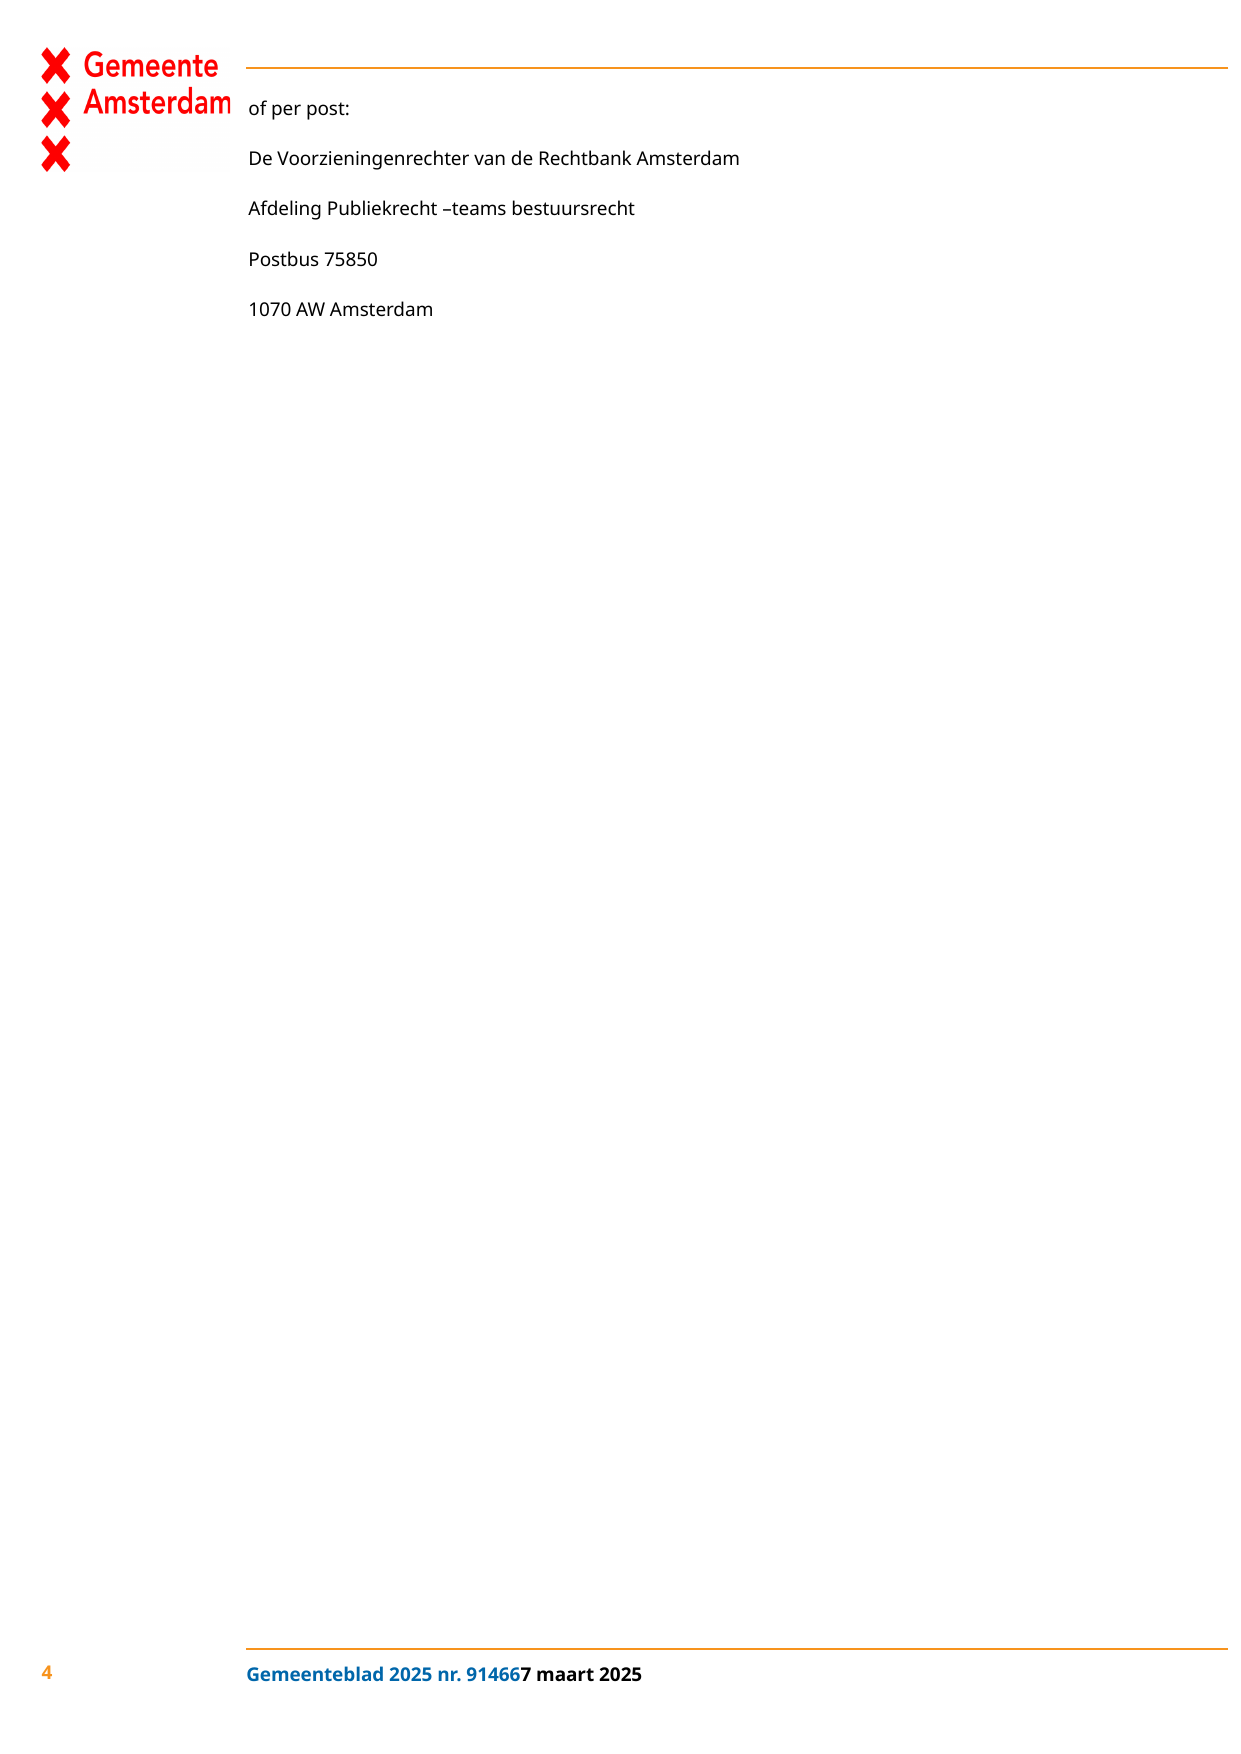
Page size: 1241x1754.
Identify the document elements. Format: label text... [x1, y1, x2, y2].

text Postbus 75850 [248, 246, 1152, 272]
text 1070 AW Amsterdam [248, 296, 1152, 322]
picture [41, 47, 231, 172]
text Afdeling Publiekrecht –teams bestuursrecht [248, 196, 1152, 221]
text De Voorzieningenrechter van de Rechtbank Amsterdam [248, 145, 1152, 171]
text of per post: [248, 95, 1152, 121]
